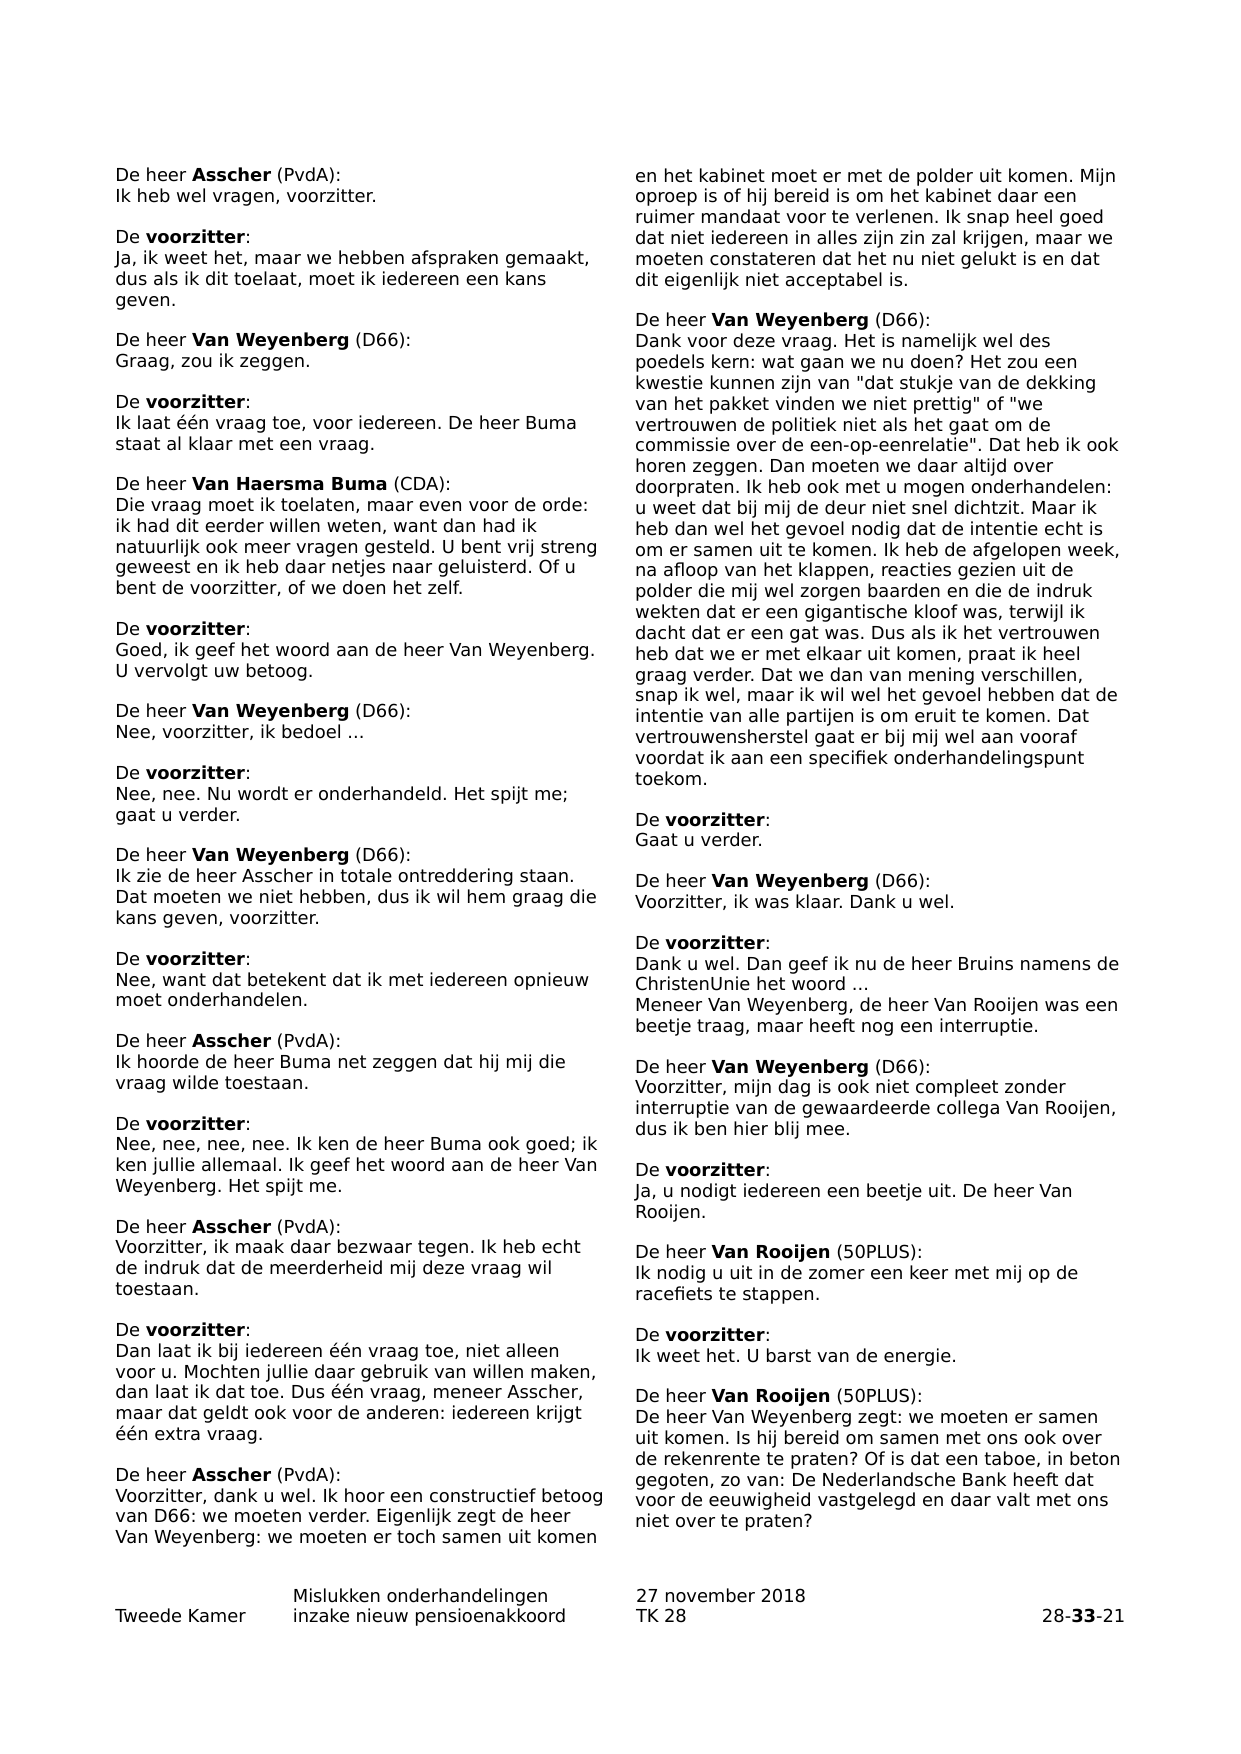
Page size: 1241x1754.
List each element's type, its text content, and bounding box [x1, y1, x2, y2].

text De heer Van Rooijen (50PLUS): [635, 1242, 1125, 1263]
text Gaat u verder. [635, 830, 1125, 851]
text De voorzitter: [635, 809, 1125, 830]
text De heer Asscher (PvdA): [115, 1465, 605, 1485]
text Nee, voorzitter, ik bedoel ... [115, 722, 605, 743]
text Voorzitter, mijn dag is ook niet compleet zonder interruptie van de gewaardeerde collega Van Rooijen, dus ik ben hier blij mee. [635, 1077, 1125, 1140]
text Ik zie de heer Asscher in totale ontreddering staan. Dat moeten we niet hebben, dus ik wil hem graag die kans geven, voorzitter. [115, 866, 605, 928]
text De heer Van Weyenberg (D66): [115, 845, 605, 866]
text Graag, zou ik zeggen. [115, 351, 605, 372]
text Ik laat één vraag toe, voor iedereen. De heer Buma staat al klaar met een vraag. [115, 412, 605, 454]
text en het kabinet moet er met de polder uit komen. Mijn oproep is of hij bereid is om het kabinet daar een ruimer mandaat voor te verlenen. Ik snap heel goed dat niet iedereen in alles zijn zin zal krijgen, maar we moeten constateren dat het nu niet gelukt is en dat dit eigenlijk niet acceptabel is. [635, 165, 1125, 290]
text De voorzitter: [635, 932, 1125, 953]
text Dank voor deze vraag. Het is namelijk wel des poedels kern: wat gaan we nu doen? Het zou een kwestie kunnen zijn van "dat stukje van de dekking van het pakket vinden we niet prettig" of "we vertrouwen de politiek niet als het gaat om de commissie over de een-op-eenrelatie". Dat heb ik ook horen zeggen. Dan moeten we daar altijd over doorpraten. Ik heb ook met u mogen onderhandelen: u weet dat bij mij de deur niet snel dichtzit. Maar ik heb dan wel het gevoel nodig dat de intentie echt is om er samen uit te komen. Ik heb de afgelopen week, na afloop van het klappen, reacties gezien uit de polder die mij wel zorgen baarden en die de indruk wekten dat er een gigantische kloof was, terwijl ik dacht dat er een gat was. Dus als ik het vertrouwen heb dat we er met elkaar uit komen, praat ik heel graag verder. Dat we dan van mening verschillen, snap ik wel, maar ik wil wel het gevoel hebben dat de intentie van alle partijen is om eruit te komen. Dat vertrouwensherstel gaat er bij mij wel aan vooraf voordat ik aan een specifiek onderhandelingspunt toekom. [635, 331, 1125, 789]
text Ik heb wel vragen, voorzitter. [115, 186, 605, 207]
text De heer Asscher (PvdA): [115, 1217, 605, 1237]
text De heer Van Weyenberg (D66): [115, 701, 605, 722]
text De heer Van Haersma Buma (CDA): [115, 474, 605, 495]
text Goed, ik geef het woord aan de heer Van Weyenberg. U vervolgt uw betoog. [115, 640, 605, 681]
text Nee, nee. Nu wordt er onderhandeld. Het spijt me; gaat u verder. [115, 784, 605, 825]
text Ja, u nodigt iedereen een beetje uit. De heer Van Rooijen. [635, 1181, 1125, 1222]
text Voorzitter, ik maak daar bezwaar tegen. Ik heb echt de indruk dat de meerderheid mij deze vraag wil toestaan. [115, 1237, 605, 1300]
text Nee, nee, nee, nee. Ik ken de heer Buma ook goed; ik ken jullie allemaal. Ik geef het woord aan de heer Van Weyenberg. Het spijt me. [115, 1134, 605, 1197]
text De heer Asscher (PvdA): [115, 165, 605, 186]
text Dank u wel. Dan geef ik nu de heer Bruins namens de ChristenUnie het woord ... [635, 953, 1125, 995]
text De voorzitter: [635, 1324, 1125, 1345]
text Meneer Van Weyenberg, de heer Van Rooijen was een beetje traag, maar heeft nog een interruptie. [635, 995, 1125, 1037]
text De voorzitter: [635, 1160, 1125, 1181]
text Die vraag moet ik toelaten, maar even voor de orde: ik had dit eerder willen weten, want dan had ik natuurlijk ook meer vragen gesteld. U bent vrij streng geweest en ik heb daar netjes naar geluisterd. Of u bent de voorzitter, of we doen het zelf. [115, 495, 605, 599]
text Ja, ik weet het, maar we hebben afspraken gemaakt, dus als ik dit toelaat, moet ik iedereen een kans geven. [115, 248, 605, 310]
text Ik weet het. U barst van de energie. [635, 1345, 1125, 1366]
text De heer Asscher (PvdA): [115, 1031, 605, 1052]
text De voorzitter: [115, 1113, 605, 1134]
text Ik hoorde de heer Buma net zeggen dat hij mij die vraag wilde toestaan. [115, 1052, 605, 1093]
text De heer Van Weyenberg (D66): [635, 871, 1125, 892]
text De heer Van Weyenberg zegt: we moeten er samen uit komen. Is hij bereid om samen met ons ook over de rekenrente te praten? Of is dat een taboe, in beton gegoten, zo van: De Nederlandsche Bank heeft dat voor de eeuwigheid vastgelegd en daar valt met ons niet over te praten? [635, 1407, 1125, 1532]
text De heer Van Weyenberg (D66): [115, 330, 605, 351]
text Ik nodig u uit in de zomer een keer met mij op de racefiets te stappen. [635, 1263, 1125, 1304]
text Voorzitter, dank u wel. Ik hoor een constructief betoog van D66: we moeten verder. Eigenlijk zegt de heer Van Weyenberg: we moeten er toch samen uit komen [115, 1485, 605, 1548]
text Voorzitter, ik was klaar. Dank u wel. [635, 892, 1125, 912]
text Dan laat ik bij iedereen één vraag toe, niet alleen voor u. Mochten jullie daar gebruik van willen maken, dan laat ik dat toe. Dus één vraag, meneer Asscher, maar dat geldt ook voor de anderen: iedereen krijgt één extra vraag. [115, 1341, 605, 1445]
text De heer Van Rooijen (50PLUS): [635, 1386, 1125, 1407]
text De voorzitter: [115, 619, 605, 640]
text De voorzitter: [115, 763, 605, 784]
text De voorzitter: [115, 227, 605, 248]
text Nee, want dat betekent dat ik met iedereen opnieuw moet onderhandelen. [115, 969, 605, 1011]
text De voorzitter: [115, 392, 605, 412]
text De heer Van Weyenberg (D66): [635, 310, 1125, 331]
text De voorzitter: [115, 1320, 605, 1341]
text De voorzitter: [115, 948, 605, 969]
text De heer Van Weyenberg (D66): [635, 1057, 1125, 1077]
